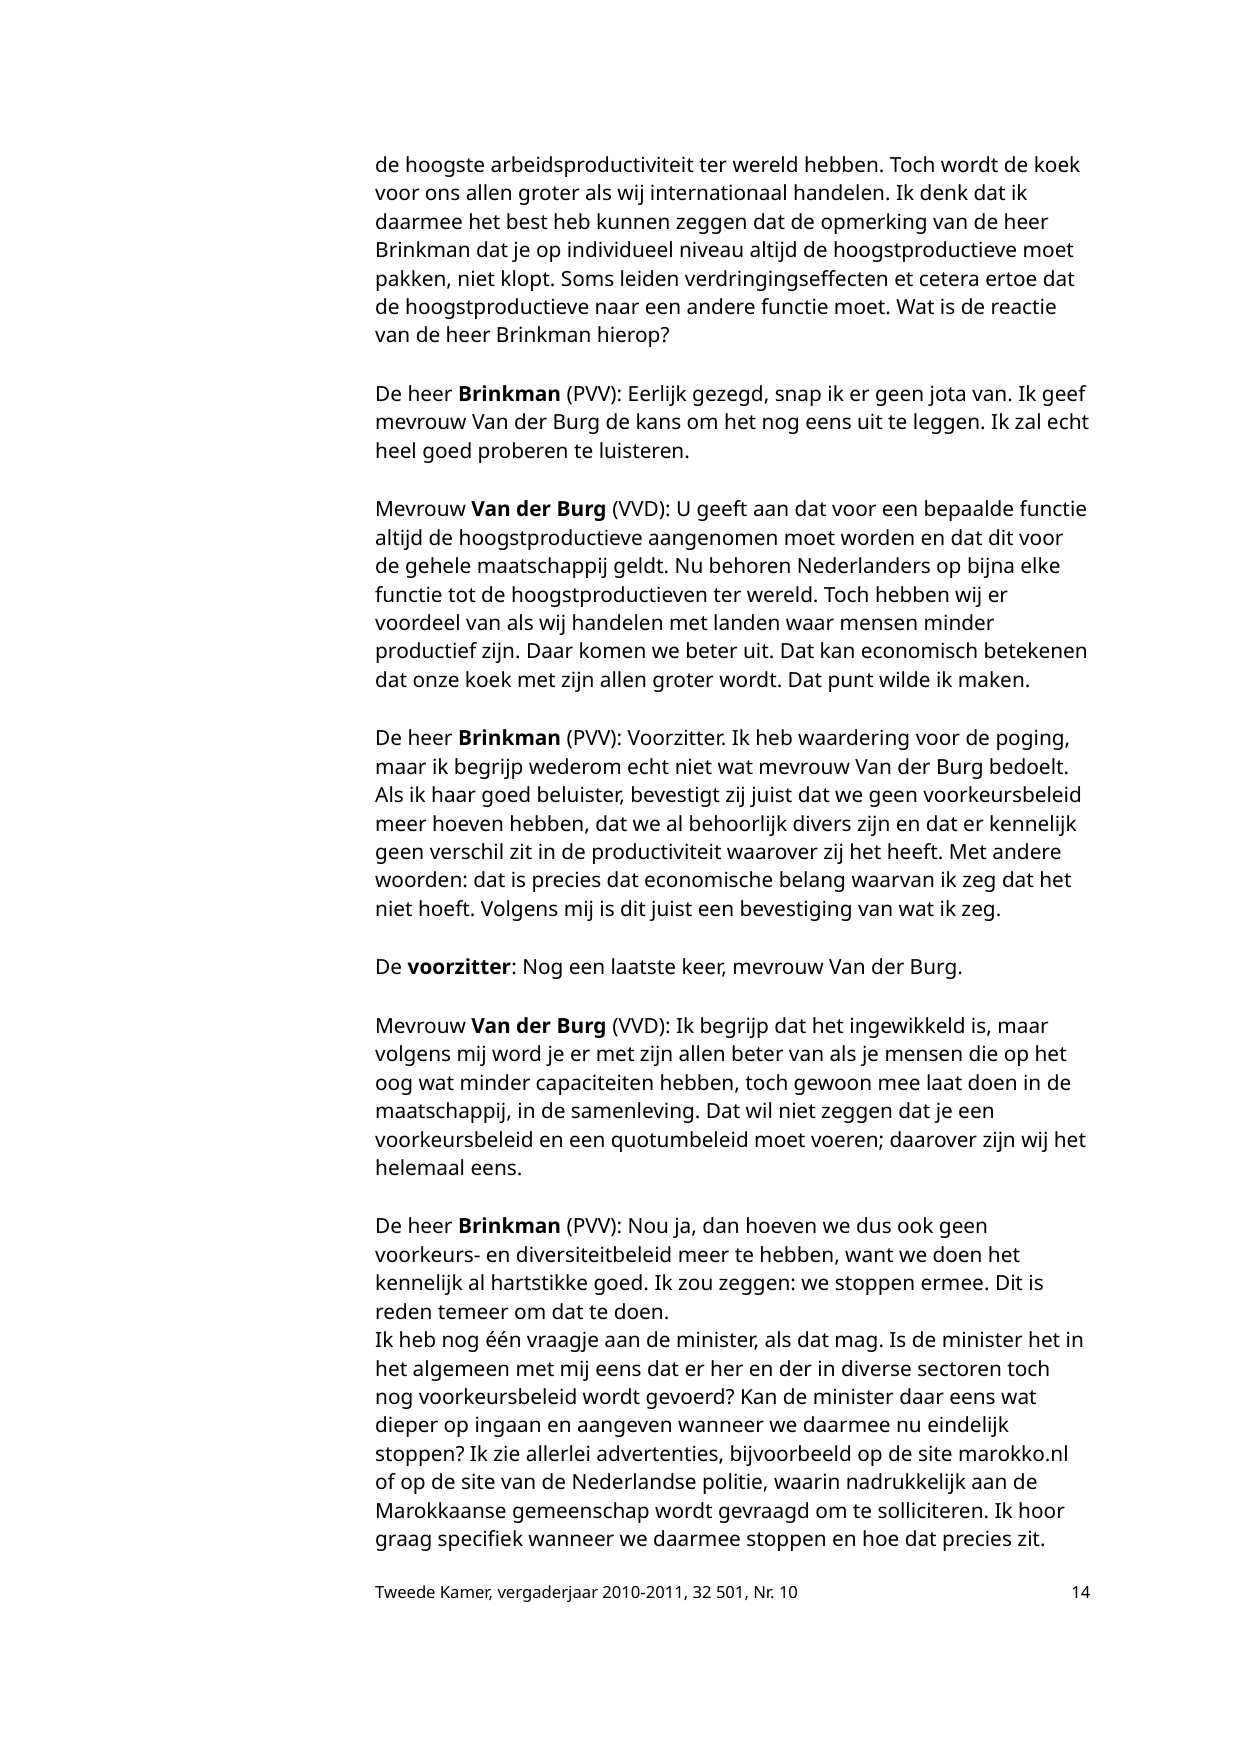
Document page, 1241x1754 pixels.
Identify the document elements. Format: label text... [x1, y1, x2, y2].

text Mevrouw Van der Burg (VVD): U geeft aan dat voor een bepaalde functie altijd de hoogstproductieve aangenomen moet worden en dat dit voor de gehele maatschappij geldt. Nu behoren Nederlanders op bijna elke functie tot de hoogstproductieven ter wereld. Toch hebben wij er voordeel van als wij handelen met landen waar mensen minder productief zijn. Daar komen we beter uit. Dat kan economisch betekenen dat onze koek met zijn allen groter wordt. Dat punt wilde ik maken. [375, 494, 1090, 693]
text de hoogste arbeidsproductiviteit ter wereld hebben. Toch wordt de koek voor ons allen groter als wij internationaal handelen. Ik denk dat ik daarmee het best heb kunnen zeggen dat de opmerking van de heer Brinkman dat je op individueel niveau altijd de hoogstproductieve moet pakken, niet klopt. Soms leiden verdringingseffecten et cetera ertoe dat de hoogstproductieve naar een andere functie moet. Wat is de reactie van de heer Brinkman hierop? [375, 150, 1090, 349]
text Ik heb nog één vraagje aan de minister, als dat mag. Is de minister het in het algemeen met mij eens dat er her en der in diverse sectoren toch nog voorkeursbeleid wordt gevoerd? Kan de minister daar eens wat dieper op ingaan en aangeven wanneer we daarmee nu eindelijk stoppen? Ik zie allerlei advertenties, bijvoorbeeld op de site marokko.nl of op de site van de Nederlandse politie, waarin nadrukkelijk aan de Marokkaanse gemeenschap wordt gevraagd om te solliciteren. Ik hoor graag specifiek wanneer we daarmee stoppen en hoe dat precies zit. [375, 1325, 1090, 1553]
text Mevrouw Van der Burg (VVD): Ik begrijp dat het ingewikkeld is, maar volgens mij word je er met zijn allen beter van als je mensen die op het oog wat minder capaciteiten hebben, toch gewoon mee laat doen in de maatschappij, in de samenleving. Dat wil niet zeggen dat je een voorkeursbeleid en een quotumbeleid moet voeren; daarover zijn wij het helemaal eens. [375, 1011, 1090, 1182]
text De voorzitter: Nog een laatste keer, mevrouw Van der Burg. [375, 952, 1090, 981]
text De heer Brinkman (PVV): Nou ja, dan hoeven we dus ook geen voorkeurs- en diversiteitbeleid meer te hebben, want we doen het kennelijk al hartstikke goed. Ik zou zeggen: we stoppen ermee. Dit is reden temeer om dat te doen. [375, 1212, 1090, 1325]
text De heer Brinkman (PVV): Eerlijk gezegd, snap ik er geen jota van. Ik geef mevrouw Van der Burg de kans om het nog eens uit te leggen. Ik zal echt heel goed proberen te luisteren. [375, 379, 1090, 464]
text De heer Brinkman (PVV): Voorzitter. Ik heb waardering voor de poging, maar ik begrijp wederom echt niet wat mevrouw Van der Burg bedoelt. Als ik haar goed beluister, bevestigt zij juist dat we geen voorkeursbeleid meer hoeven hebben, dat we al behoorlijk divers zijn en dat er kennelijk geen verschil zit in de productiviteit waarover zij het heeft. Met andere woorden: dat is precies dat economische belang waarvan ik zeg dat het niet hoeft. Volgens mij is dit juist een bevestiging van wat ik zeg. [375, 723, 1090, 922]
